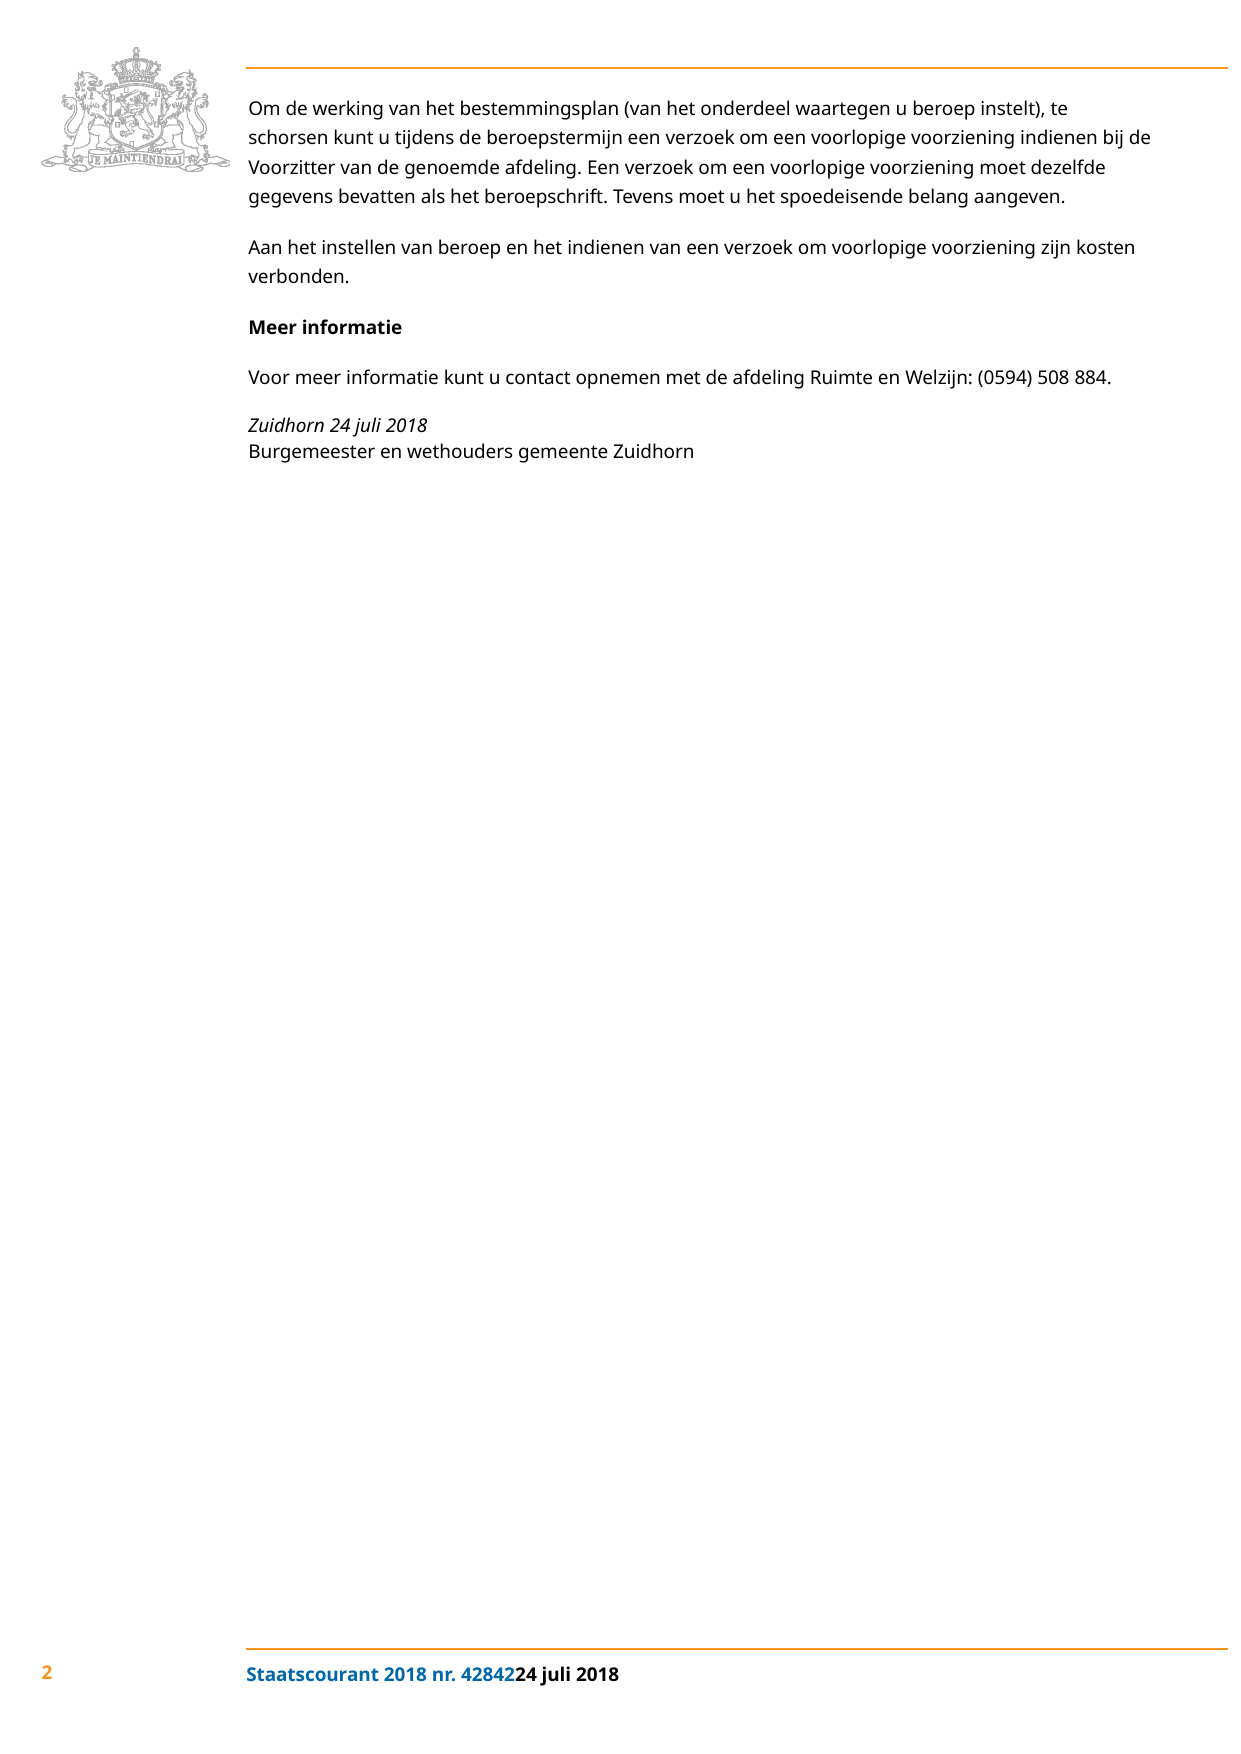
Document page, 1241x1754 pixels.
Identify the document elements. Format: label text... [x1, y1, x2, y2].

picture [41, 47, 231, 172]
text Zuidhorn 24 juli 2018 [248, 412, 1152, 438]
text Aan het instellen van beroep en het indienen van een verzoek om voorlopige voorziening zijn kosten verbonden. [248, 234, 1152, 289]
text Voor meer informatie kunt u contact opnemen met de afdeling Ruimte en Welzijn: (0594) 508 884. [248, 364, 1152, 390]
text Burgemeester en wethouders gemeente Zuidhorn [248, 438, 1152, 464]
text Om de werking van het bestemmingsplan (van het onderdeel waartegen u beroep instelt), te schorsen kunt u tijdens de beroepstermijn een verzoek om een voorlopige voorziening indienen bij de Voorzitter van de genoemde afdeling. Een verzoek om een voorlopige voorziening moet dezelfde gegevens bevatten als het beroepschrift. Tevens moet u het spoedeisende belang aangeven. [248, 95, 1152, 209]
text Meer informatie [248, 314, 1152, 340]
